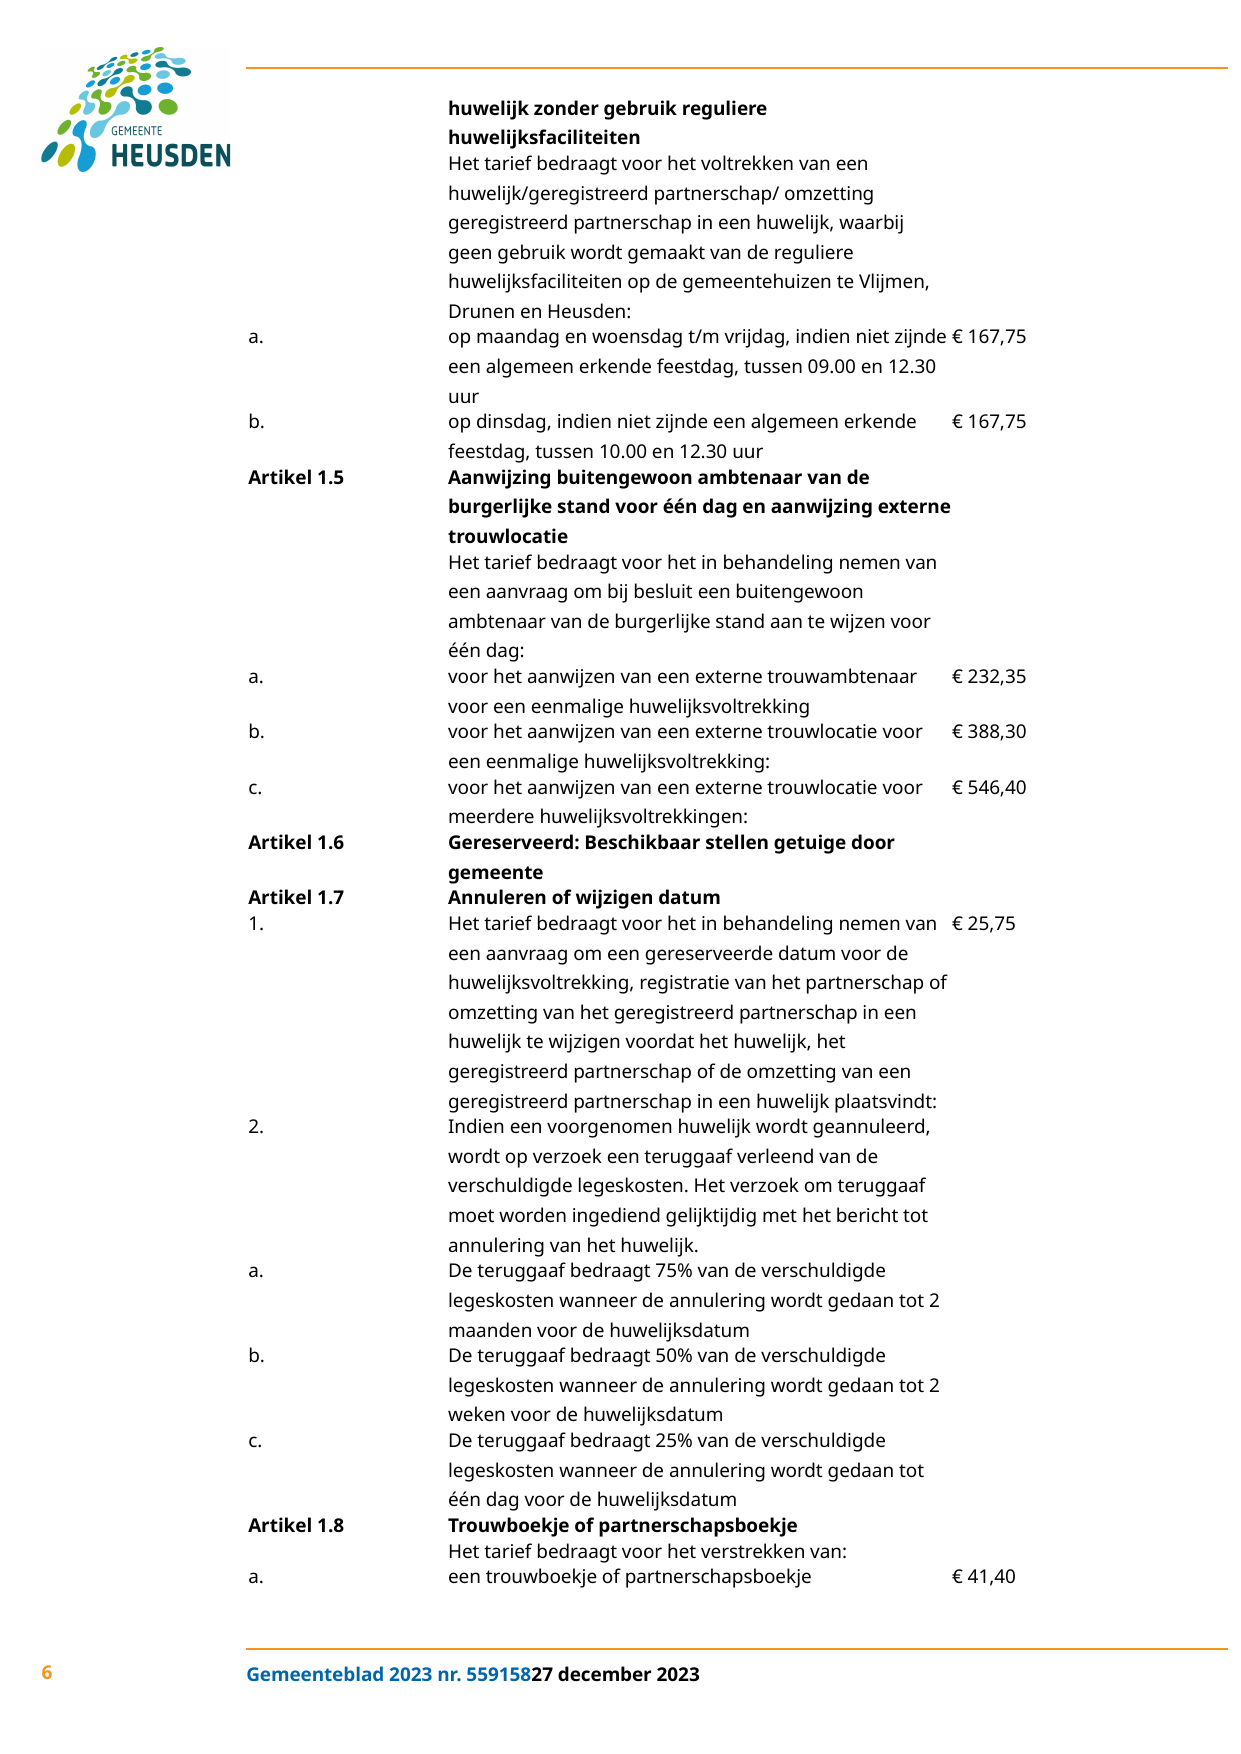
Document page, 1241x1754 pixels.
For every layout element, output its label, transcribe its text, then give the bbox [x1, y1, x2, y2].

table_cell Artikel 1.6 [248, 829, 448, 884]
table_cell [248, 549, 448, 663]
table_cell Artikel 1.5 [248, 464, 448, 549]
table_cell € 41,40 [952, 1564, 1152, 1589]
table_cell op dinsdag, indien niet zijnde een algemeen erkende feestdag, tussen 10.00 en 12.30 uur [448, 409, 952, 464]
table_cell [952, 1114, 1152, 1258]
table_cell b. [248, 409, 448, 464]
table_cell € 25,75 [952, 910, 1152, 1113]
table_cell Het tarief bedraagt voor het in behandeling nemen van een aanvraag om bij besluit een buitengewoon ambtenaar van de burgerlijke stand aan te wijzen voor één dag: [448, 549, 952, 663]
table_cell € 232,35 [952, 663, 1152, 719]
table_cell [952, 95, 1152, 150]
table_cell € 167,75 [952, 409, 1152, 464]
table_cell Artikel 1.7 [248, 885, 448, 910]
table_cell [952, 829, 1152, 884]
table_cell [952, 464, 1152, 549]
table_cell € 388,30 [952, 719, 1152, 774]
table_cell huwelijk zonder gebruik reguliere huwelijksfaciliteiten [448, 95, 952, 150]
table_cell Aanwijzing buitengewoon ambtenaar van de burgerlijke stand voor één dag en aanwijzing externe trouwlocatie [448, 464, 952, 549]
table_cell [952, 885, 1152, 910]
table_cell [952, 1538, 1152, 1564]
table_cell De teruggaaf bedraagt 75% van de verschuldigde legeskosten wanneer de annulering wordt gedaan tot 2 maanden voor de huwelijksdatum [448, 1258, 952, 1342]
table_cell [248, 95, 448, 150]
table_cell a. [248, 1258, 448, 1342]
table_cell De teruggaaf bedraagt 25% van de verschuldigde legeskosten wanneer de annulering wordt gedaan tot één dag voor de huwelijksdatum [448, 1428, 952, 1512]
table_cell [952, 1258, 1152, 1342]
table_cell c. [248, 1428, 448, 1512]
table_cell b. [248, 1343, 448, 1427]
table_cell Trouwboekje of partnerschapsboekje [448, 1512, 952, 1538]
table_cell Het tarief bedraagt voor het in behandeling nemen van een aanvraag om een gereserveerde datum voor de huwelijksvoltrekking, registratie van het partnerschap of omzetting van het geregistreerd partnerschap in een huwelijk te wijzigen voordat het huwelijk, het geregistreerd partnerschap of de omzetting van een geregistreerd partnerschap in een huwelijk plaatsvindt: [448, 910, 952, 1113]
table_cell [952, 1343, 1152, 1427]
table_cell voor het aanwijzen van een externe trouwlocatie voor meerdere huwelijksvoltrekkingen: [448, 774, 952, 829]
table_cell 2. [248, 1114, 448, 1258]
table_cell Gereserveerd: Beschikbaar stellen getuige door gemeente [448, 829, 952, 884]
table_cell voor het aanwijzen van een externe trouwambtenaar voor een eenmalige huwelijksvoltrekking [448, 663, 952, 719]
table_cell De teruggaaf bedraagt 50% van de verschuldigde legeskosten wanneer de annulering wordt gedaan tot 2 weken voor de huwelijksdatum [448, 1343, 952, 1427]
picture [41, 47, 231, 172]
table_cell a. [248, 1564, 448, 1589]
table_cell Indien een voorgenomen huwelijk wordt geannuleerd, wordt op verzoek een teruggaaf verleend van de verschuldigde legeskosten. Het verzoek om teruggaaf moet worden ingediend gelijktijdig met het bericht tot annulering van het huwelijk. [448, 1114, 952, 1258]
table_cell [248, 150, 448, 324]
table_cell Artikel 1.8 [248, 1512, 448, 1538]
table_cell c. [248, 774, 448, 829]
table_cell [952, 150, 1152, 324]
table_cell voor het aanwijzen van een externe trouwlocatie voor een eenmalige huwelijksvoltrekking: [448, 719, 952, 774]
table_cell [248, 1538, 448, 1564]
table_cell € 167,75 [952, 324, 1152, 409]
table_cell [952, 549, 1152, 663]
table_cell een trouwboekje of partnerschapsboekje [448, 1564, 952, 1589]
table_cell a. [248, 663, 448, 719]
table_cell € 546,40 [952, 774, 1152, 829]
table_cell a. [248, 324, 448, 409]
table_cell b. [248, 719, 448, 774]
table_cell [952, 1428, 1152, 1512]
table_cell op maandag en woensdag t/m vrijdag, indien niet zijnde een algemeen erkende feestdag, tussen 09.00 en 12.30 uur [448, 324, 952, 409]
table_cell Het tarief bedraagt voor het verstrekken van: [448, 1538, 952, 1564]
table_cell [952, 1512, 1152, 1538]
table_cell 1. [248, 910, 448, 1113]
table_cell Het tarief bedraagt voor het voltrekken van een huwelijk/geregistreerd partnerschap/ omzetting geregistreerd partnerschap in een huwelijk, waarbij geen gebruik wordt gemaakt van de reguliere huwelijksfaciliteiten op de gemeentehuizen te Vlijmen, Drunen en Heusden: [448, 150, 952, 324]
table_cell Annuleren of wijzigen datum [448, 885, 952, 910]
